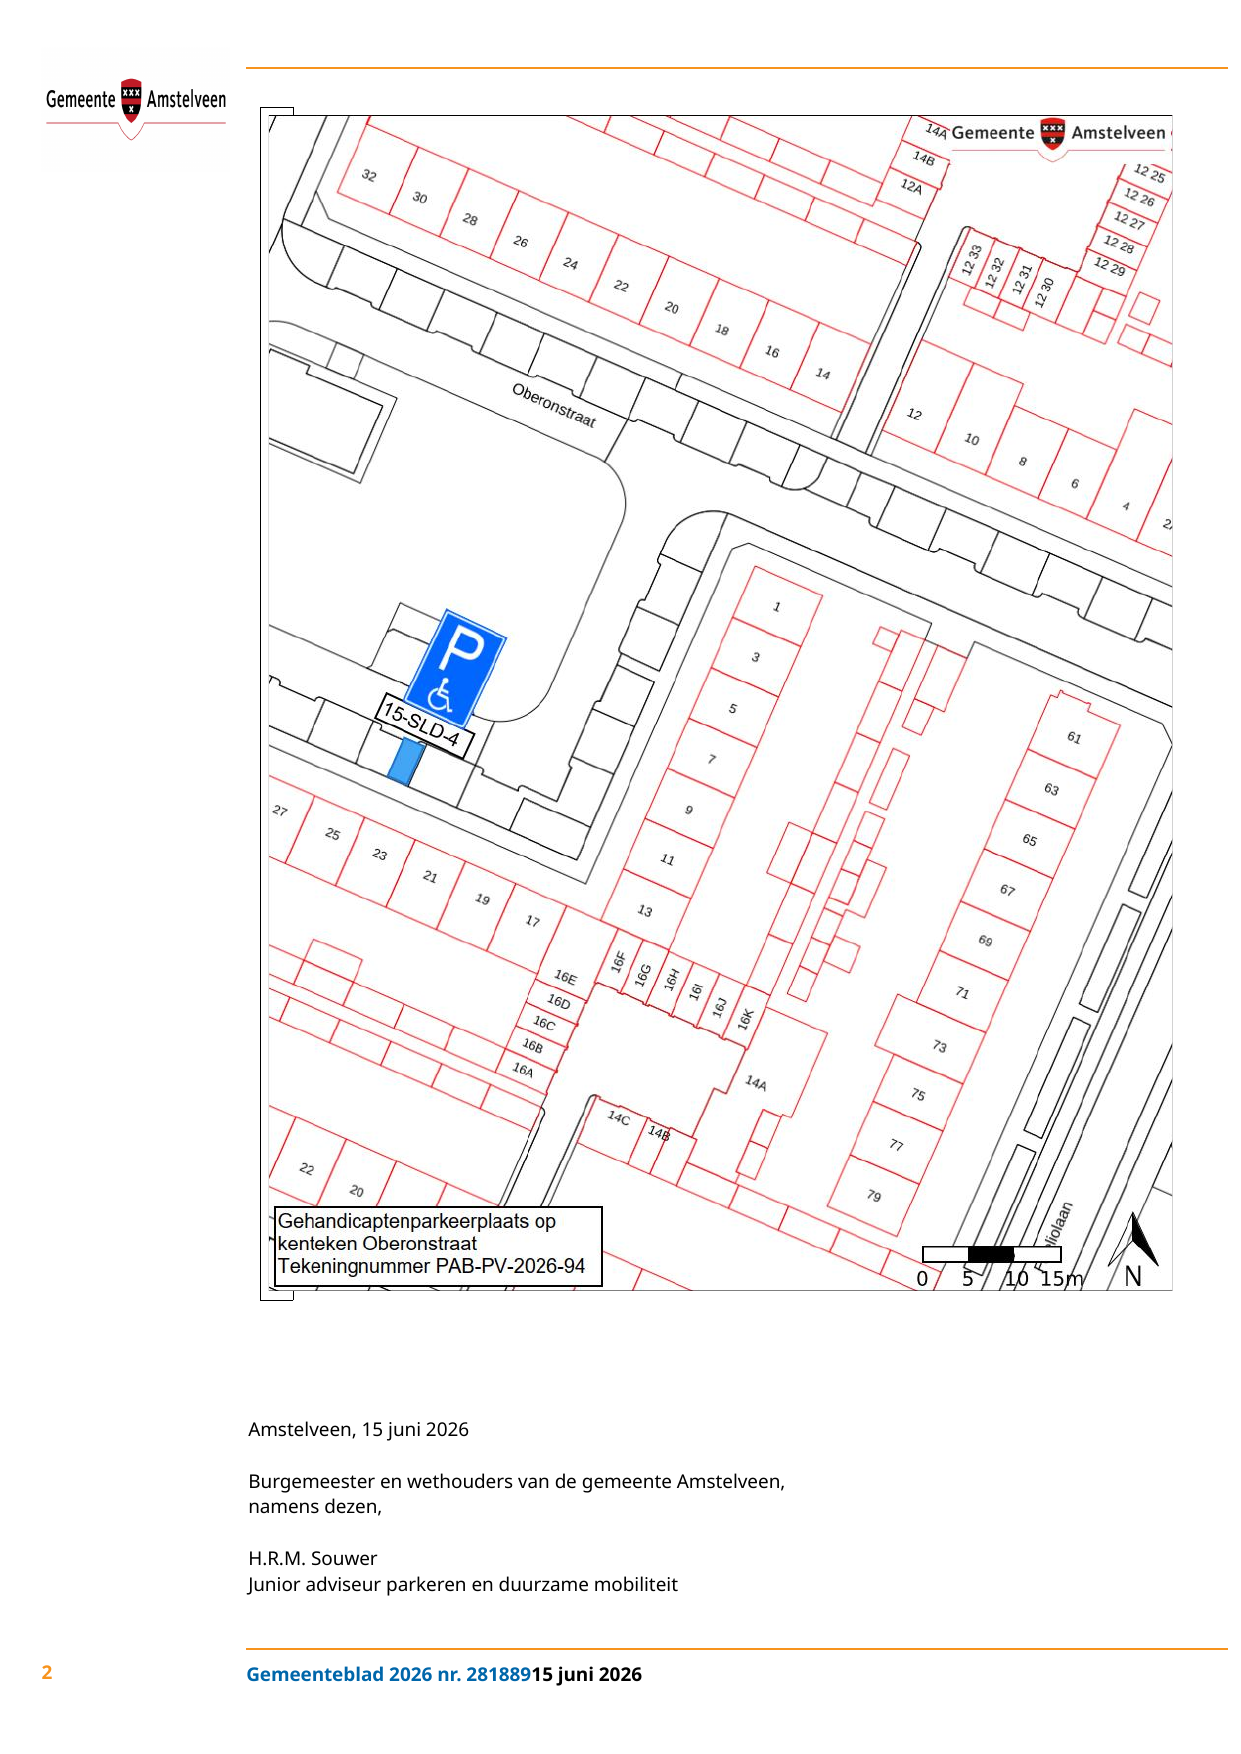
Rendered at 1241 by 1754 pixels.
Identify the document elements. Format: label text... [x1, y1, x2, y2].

text H.R.M. Souwer [248, 1545, 1152, 1571]
text Junior adviseur parkeren en duurzame mobiliteit [248, 1571, 1152, 1597]
text Amstelveen, 15 juni 2026 [248, 1417, 1152, 1442]
picture [268, 115, 1173, 1291]
text Burgemeester en wethouders van de gemeente Amstelveen, [248, 1468, 1152, 1494]
picture [41, 47, 231, 172]
text namens dezen, [248, 1494, 1152, 1519]
